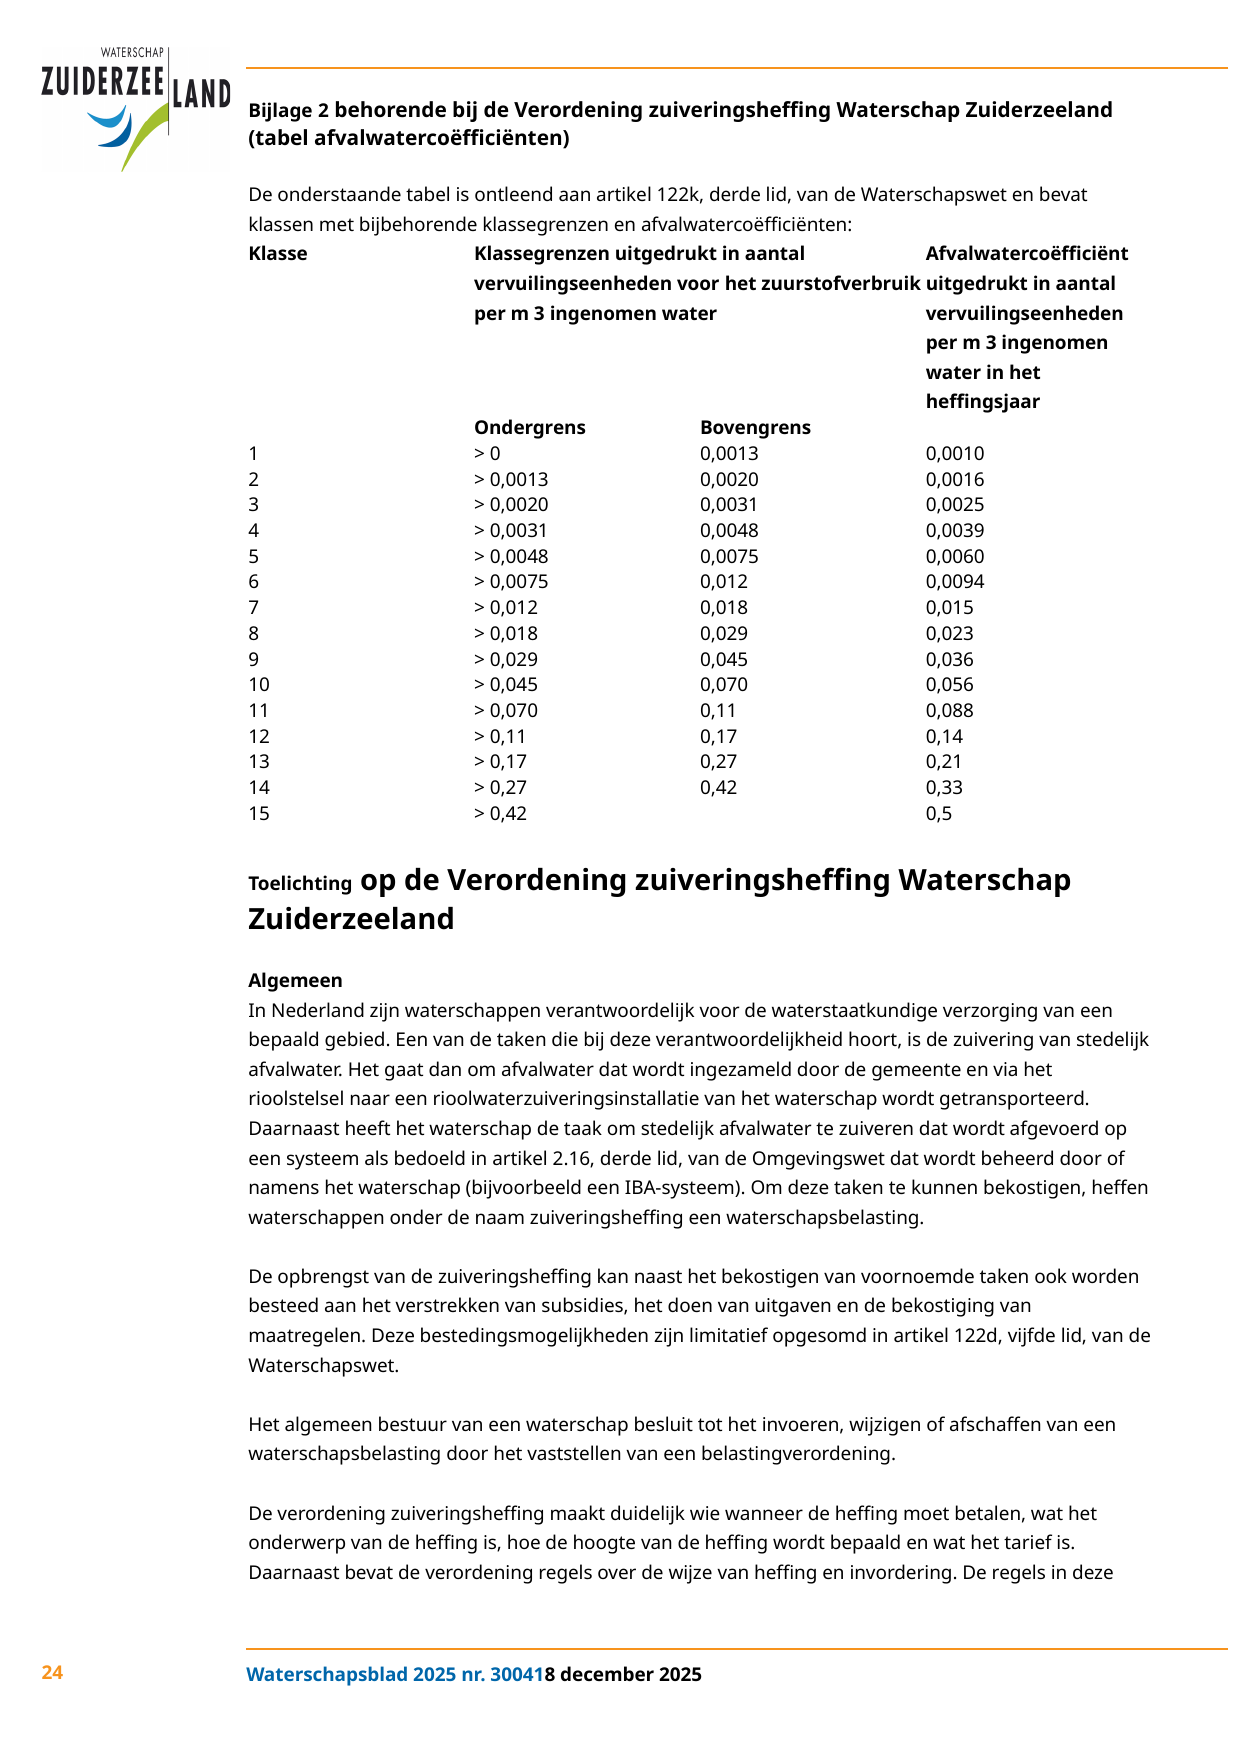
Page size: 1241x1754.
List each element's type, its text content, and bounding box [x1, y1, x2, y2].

table_cell 11 [248, 697, 474, 723]
table_cell > 0,0013 [474, 466, 700, 491]
table_cell [248, 414, 474, 440]
table_cell Ondergrens [474, 414, 700, 440]
table_cell 0,018 [700, 594, 926, 620]
text Bijlage 2 behorende bij de Verordening zuiveringsheffing Waterschap Zuiderzeeland (tabel afvalwatercoëfficiënten) [248, 95, 1152, 152]
table_cell 0,0016 [926, 466, 1152, 491]
text De verordening zuiveringsheffing maakt duidelijk wie wanneer de heffing moet betalen, wat het onderwerp van de heffing is, hoe de hoogte van de heffing wordt bepaald en wat het tarief is. Daarnaast bevat de verordening regels over de wijze van heffing en invordering. De regels in deze [248, 1500, 1152, 1585]
table_cell [926, 414, 1152, 440]
table_cell 0,0031 [700, 491, 926, 517]
table_cell > 0,11 [474, 723, 700, 749]
text In Nederland zijn waterschappen verantwoordelijk voor de waterstaatkundige verzorging van een bepaald gebied. Een van de taken die bij deze verantwoordelijkheid hoort, is de zuivering van stedelijk afvalwater. Het gaat dan om afvalwater dat wordt ingezameld door de gemeente en via het rioolstelsel naar een rioolwaterzuiveringsinstallatie van het waterschap wordt getransporteerd. Daarnaast heeft het waterschap de taak om stedelijk afvalwater te zuiveren dat wordt afgevoerd op een systeem als bedoeld in artikel 2.16, derde lid, van de Omgevingswet dat wordt beheerd door of namens het waterschap (bijvoorbeeld een IBA-systeem). Om deze taken te kunnen bekostigen, heffen waterschappen onder de naam zuiveringsheffing een waterschapsbelasting. [248, 997, 1152, 1230]
table_cell 0,045 [700, 646, 926, 672]
table_cell > 0,0048 [474, 543, 700, 569]
table_cell 7 [248, 594, 474, 620]
table_cell > 0,029 [474, 646, 700, 672]
table_cell 0,42 [700, 775, 926, 800]
text Algemeen [248, 967, 1152, 993]
table_cell > 0,0031 [474, 517, 700, 543]
table_header Klassegrenzen uitgedrukt in aantal vervuilingseenheden voor het zuurstofverbruik per m 3 ingenomen water [474, 241, 926, 414]
table_cell 15 [248, 800, 474, 826]
table_cell 2 [248, 466, 474, 491]
table_cell 0,5 [926, 800, 1152, 826]
table_cell 3 [248, 491, 474, 517]
table_cell > 0,070 [474, 697, 700, 723]
table_cell 0,012 [700, 569, 926, 594]
table_cell 0,023 [926, 620, 1152, 646]
table_cell 0,056 [926, 672, 1152, 697]
table_cell 10 [248, 672, 474, 697]
table_cell 0,0060 [926, 543, 1152, 569]
table_cell [700, 800, 926, 826]
table_cell 6 [248, 569, 474, 594]
table_cell 0,015 [926, 594, 1152, 620]
table_cell 5 [248, 543, 474, 569]
table_cell 0,33 [926, 775, 1152, 800]
table_cell 9 [248, 646, 474, 672]
table_cell 0,0094 [926, 569, 1152, 594]
table_cell 0,029 [700, 620, 926, 646]
table_cell 0,070 [700, 672, 926, 697]
text De opbrengst van de zuiveringsheffing kan naast het bekostigen van voornoemde taken ook worden besteed aan het verstrekken van subsidies, het doen van uitgaven en de bekostiging van maatregelen. Deze bestedingsmogelijkheden zijn limitatief opgesomd in artikel 122d, vijfde lid, van de Waterschapswet. [248, 1263, 1152, 1378]
table_cell 14 [248, 775, 474, 800]
table_cell 12 [248, 723, 474, 749]
table_cell Bovengrens [700, 414, 926, 440]
table_cell 1 [248, 440, 474, 466]
table_header Klasse [248, 241, 474, 414]
table_header Afvalwatercoëfficiënt uitgedrukt in aantal vervuilingseenheden per m 3 ingenomen water in het heffingsjaar [926, 241, 1152, 414]
table_cell > 0,0075 [474, 569, 700, 594]
table_cell 0,088 [926, 697, 1152, 723]
table_cell 4 [248, 517, 474, 543]
table_cell 0,0020 [700, 466, 926, 491]
table_cell 0,0075 [700, 543, 926, 569]
table_cell 13 [248, 749, 474, 774]
table_cell 0,11 [700, 697, 926, 723]
table_cell > 0,42 [474, 800, 700, 826]
text De onderstaande tabel is ontleend aan artikel 122k, derde lid, van de Waterschapswet en bevat klassen met bijbehorende klassegrenzen en afvalwatercoëfficiënten: [248, 181, 1152, 237]
table_cell 0,036 [926, 646, 1152, 672]
table_cell > 0,0020 [474, 491, 700, 517]
table_cell 0,21 [926, 749, 1152, 774]
text Het algemeen bestuur van een waterschap besluit tot het invoeren, wijzigen of afschaffen van een waterschapsbelasting door het vaststellen van een belastingverordening. [248, 1411, 1152, 1466]
table_cell > 0,018 [474, 620, 700, 646]
table_cell 0,0010 [926, 440, 1152, 466]
table_cell > 0 [474, 440, 700, 466]
table_cell 0,0025 [926, 491, 1152, 517]
table_cell 0,0048 [700, 517, 926, 543]
table_cell 0,0013 [700, 440, 926, 466]
table_cell > 0,045 [474, 672, 700, 697]
text Toelichting op de Verordening zuiveringsheffing Waterschap Zuiderzeeland [248, 859, 1152, 938]
table_cell > 0,17 [474, 749, 700, 774]
picture [41, 47, 231, 172]
table_cell 0,0039 [926, 517, 1152, 543]
table_cell 8 [248, 620, 474, 646]
table_cell > 0,012 [474, 594, 700, 620]
table_cell 0,27 [700, 749, 926, 774]
table_cell > 0,27 [474, 775, 700, 800]
table_cell 0,14 [926, 723, 1152, 749]
table_cell 0,17 [700, 723, 926, 749]
